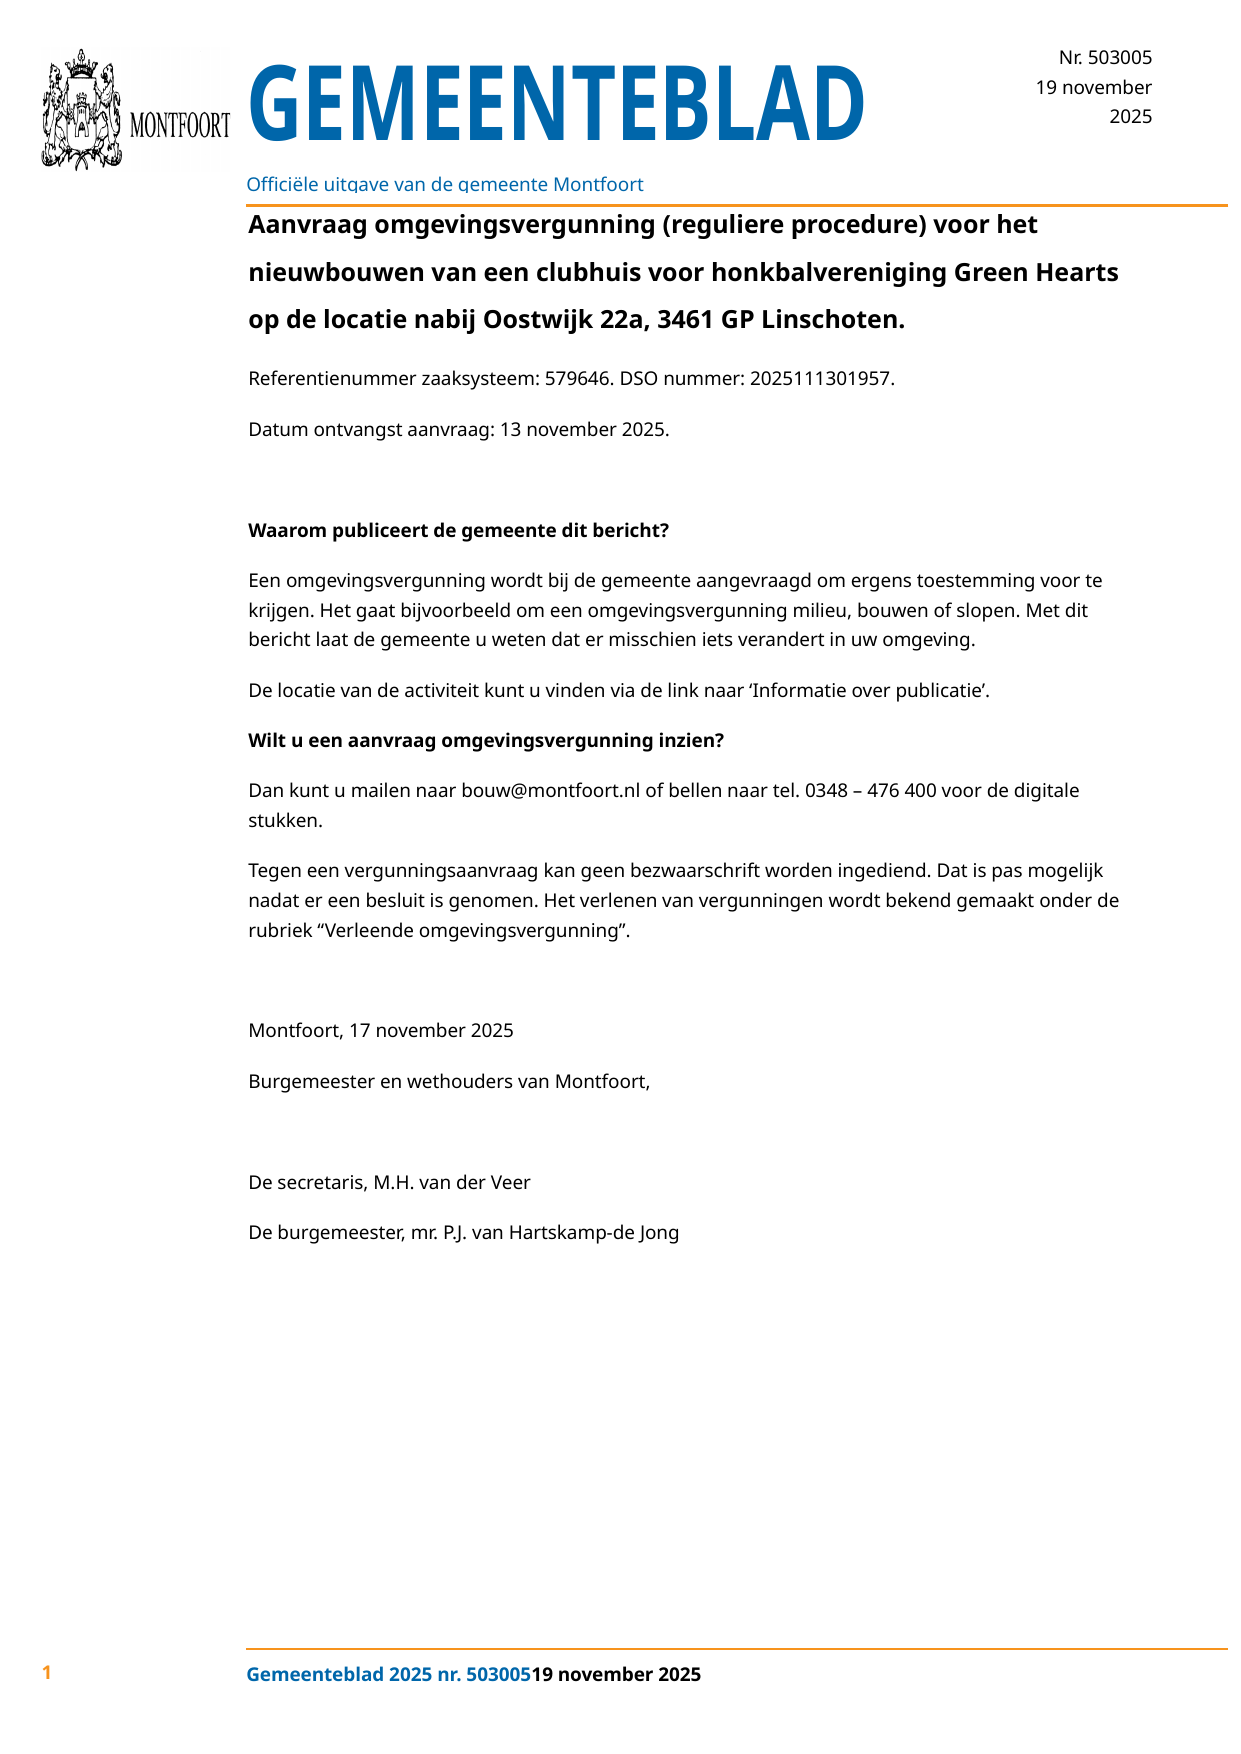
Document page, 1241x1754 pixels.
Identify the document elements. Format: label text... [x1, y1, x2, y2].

text Referentienummer zaaksysteem: 579646. DSO nummer: 2025111301957. [248, 366, 1152, 391]
picture [41, 47, 231, 172]
text Burgemeester en wethouders van Montfoort, [248, 1068, 1152, 1094]
text Montfoort, 17 november 2025 [248, 1018, 1152, 1043]
text De secretaris, M.H. van der Veer [248, 1169, 1152, 1194]
text Een omgevingsvergunning wordt bij de gemeente aangevraagd om ergens toestemming voor te krijgen. Het gaat bijvoorbeeld om een omgevingsvergunning milieu, bouwen of slopen. Met dit bericht laat de gemeente u weten dat er misschien iets verandert in uw omgeving. [248, 567, 1152, 652]
text Tegen een vergunningsaanvraag kan geen bezwaarschrift worden ingediend. Dat is pas mogelijk nadat er een besluit is genomen. Het verlenen van vergunningen wordt bekend gemaakt onder de rubriek “Verleende omgevingsvergunning”. [248, 858, 1152, 942]
text Aanvraag omgevingsvergunning (reguliere procedure) voor het nieuwbouwen van een clubhuis voor honkbalvereniging Green Hearts op de locatie nabij Oostwijk 22a, 3461 GP Linschoten. [248, 207, 1152, 336]
text Waarom publiceert de gemeente dit bericht? [248, 517, 1152, 542]
text Datum ontvangst aanvraag: 13 november 2025. [248, 416, 1152, 442]
text De burgemeester, mr. P.J. van Hartskamp-de Jong [248, 1219, 1152, 1245]
text Dan kunt u mailen naar bouw@montfoort.nl of bellen naar tel. 0348 – 476 400 voor de digitale stukken. [248, 778, 1152, 833]
text Wilt u een aanvraag omgevingsvergunning inzien? [248, 727, 1152, 753]
text De locatie van de activiteit kunt u vinden via de link naar ‘Informatie over publicatie’. [248, 677, 1152, 702]
